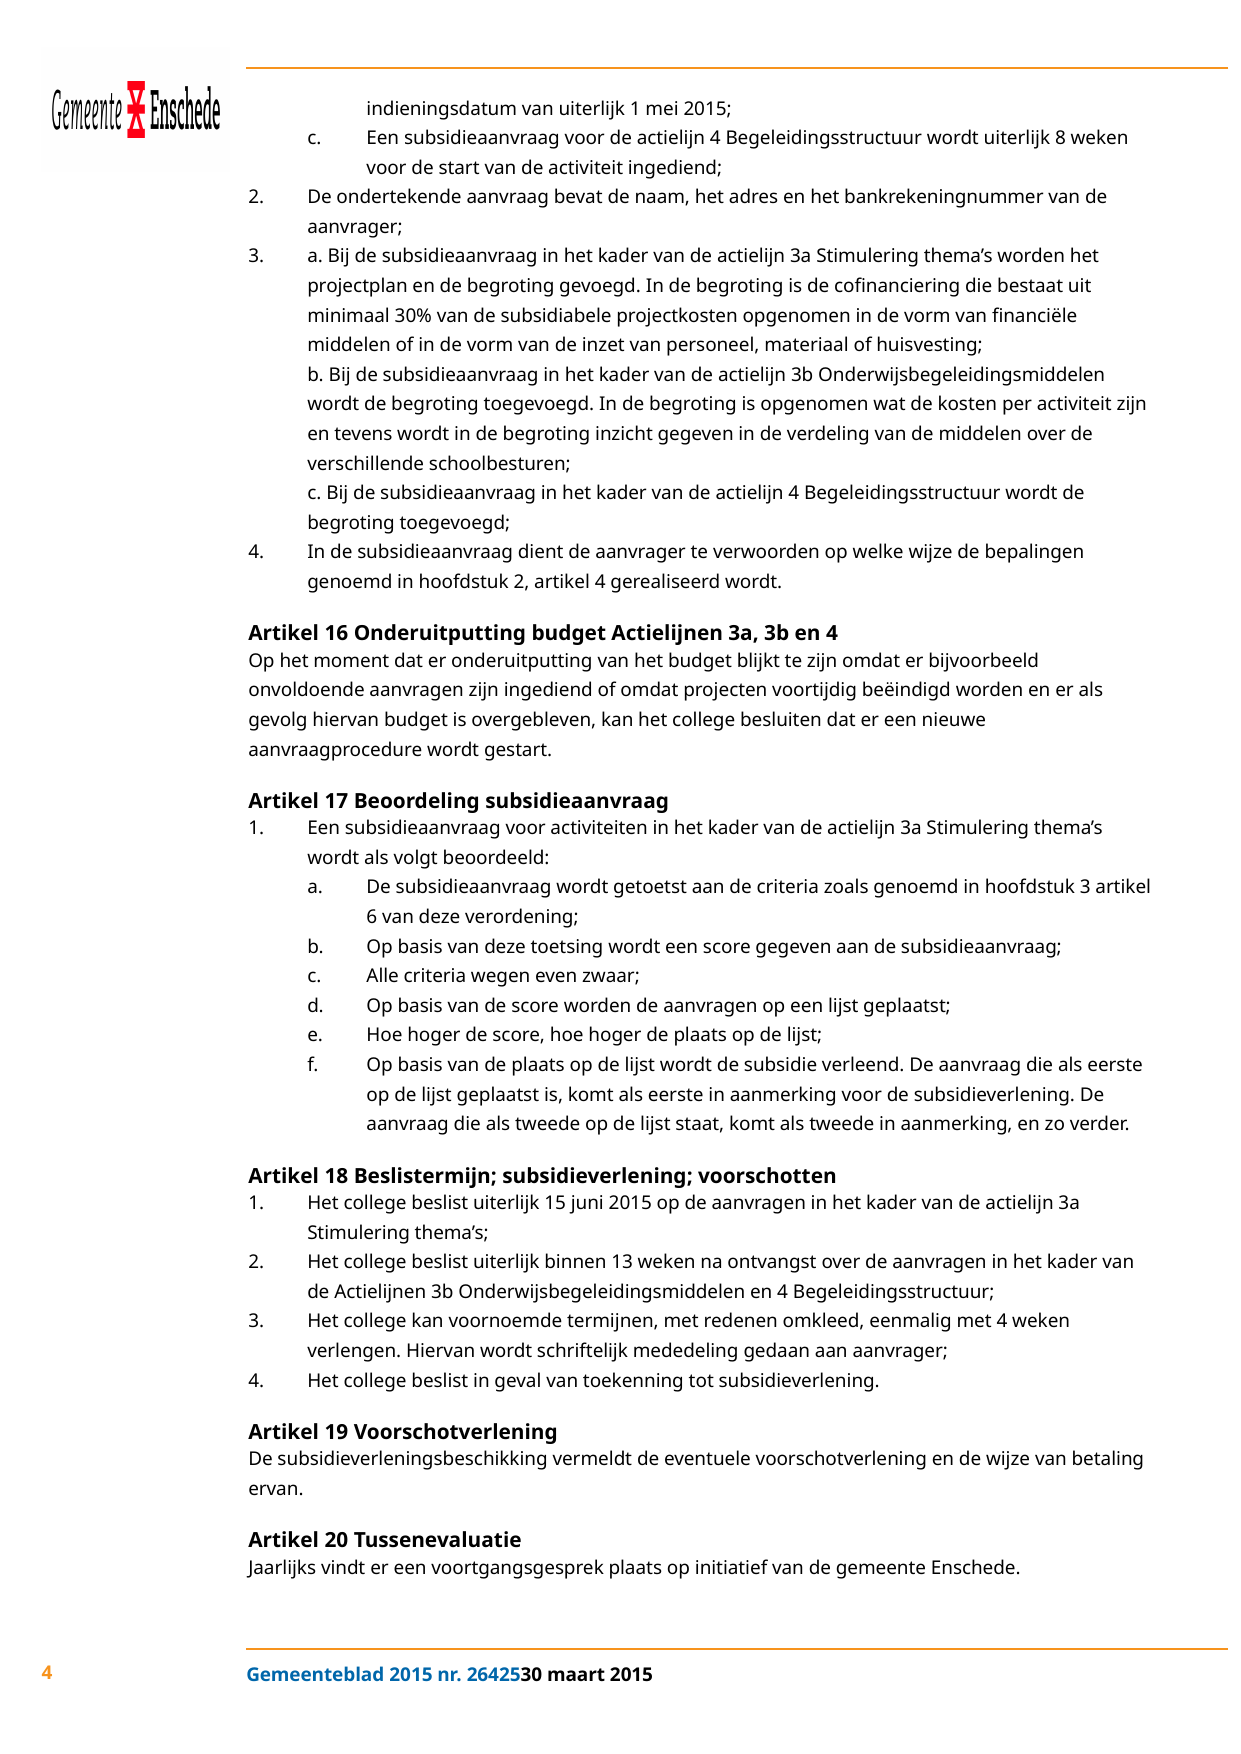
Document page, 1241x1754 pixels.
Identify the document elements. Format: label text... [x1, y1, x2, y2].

text Op het moment dat er onderuitputting van het budget blijkt te zijn omdat er bijvoorbeeld onvoldoende aanvragen zijn ingediend of omdat projecten voortijdig beëindigd worden en er als gevolg hiervan budget is overgebleven, kan het college besluiten dat er een nieuwe aanvraagprocedure wordt gestart. [248, 647, 1152, 761]
list b. Bij de subsidieaanvraag in het kader van de actielijn 3b Onderwijsbegeleidingsmiddelen wordt de begroting toegevoegd. In de begroting is opgenomen wat de kosten per activiteit zijn en tevens wordt in de begroting inzicht gegeven in de verdeling van de middelen over de verschillende schoolbesturen; [248, 361, 1152, 476]
list c. Bij de subsidieaanvraag in het kader van de actielijn 4 Begeleidingsstructuur wordt de begroting toegevoegd; [248, 479, 1152, 535]
text Artikel 18 Beslistermijn; subsidieverlening; voorschotten [248, 1161, 1152, 1189]
list Het college beslist uiterlijk 15 juni 2015 op de aanvragen in het kader van de actielijn 3a Stimulering thema’s; [248, 1189, 1152, 1244]
list Op basis van deze toetsing wordt een score gegeven aan de subsidieaanvraag; [307, 933, 1152, 959]
text Artikel 20 Tussenevaluatie [248, 1526, 1152, 1554]
list Het college beslist in geval van toekenning tot subsidieverlening. [248, 1367, 1152, 1392]
list Een subsidieaanvraag voor de actielijn 4 Begeleidingsstructuur wordt uiterlijk 8 weken voor de start van de activiteit ingediend; [307, 124, 1152, 180]
list Op basis van de score worden de aanvragen op een lijst geplaatst; [307, 992, 1152, 1018]
list Hoe hoger de score, hoe hoger de plaats op de lijst; [307, 1022, 1152, 1047]
list Het college kan voornoemde termijnen, met redenen omkleed, eenmalig met 4 weken verlengen. Hiervan wordt schriftelijk mededeling gedaan aan aanvrager; [248, 1308, 1152, 1363]
text Artikel 19 Voorschotverlening [248, 1417, 1152, 1446]
text Jaarlijks vindt er een voortgangsgesprek plaats op initiatief van de gemeente Enschede. [248, 1554, 1152, 1580]
list Het college beslist uiterlijk binnen 13 weken na ontvangst over de aanvragen in het kader van de Actielijnen 3b Onderwijsbegeleidingsmiddelen en 4 Begeleidingsstructuur; [248, 1248, 1152, 1304]
list Op basis van de plaats op de lijst wordt de subsidie verleend. De aanvraag die als eerste op de lijst geplaatst is, komt als eerste in aanmerking voor de subsidieverlening. De aanvraag die als tweede op de lijst staat, komt als tweede in aanmerking, en zo verder. [307, 1051, 1152, 1136]
list Een subsidieaanvraag voor activiteiten in het kader van de actielijn 3a Stimulering thema’s wordt als volgt beoordeeld: [248, 814, 1152, 870]
text De subsidieverleningsbeschikking vermeldt de eventuele voorschotverlening en de wijze van betaling ervan. [248, 1446, 1152, 1501]
list De subsidieaanvraag wordt getoetst aan de criteria zoals genoemd in hoofdstuk 3 artikel 6 van deze verordening; [307, 874, 1152, 929]
list In de subsidieaanvraag dient de aanvrager te verwoorden op welke wijze de bepalingen genoemd in hoofdstuk 2, artikel 4 gerealiseerd wordt. [248, 538, 1152, 594]
text Artikel 16 Onderuitputting budget Actielijnen 3a, 3b en 4 [248, 618, 1152, 647]
list indieningsdatum van uiterlijk 1 mei 2015; [307, 95, 1152, 121]
list a. Bij de subsidieaanvraag in het kader van de actielijn 3a Stimulering thema’s worden het projectplan en de begroting gevoegd. In de begroting is de cofinanciering die bestaat uit minimaal 30% van de subsidiabele projectkosten opgenomen in de vorm van financiële middelen of in de vorm van de inzet van personeel, materiaal of huisvesting; [248, 243, 1152, 357]
text Artikel 17 Beoordeling subsidieaanvraag [248, 786, 1152, 814]
picture [41, 47, 231, 172]
list Alle criteria wegen even zwaar; [307, 962, 1152, 988]
list De ondertekende aanvraag bevat de naam, het adres en het bankrekeningnummer van de aanvrager; [248, 183, 1152, 239]
